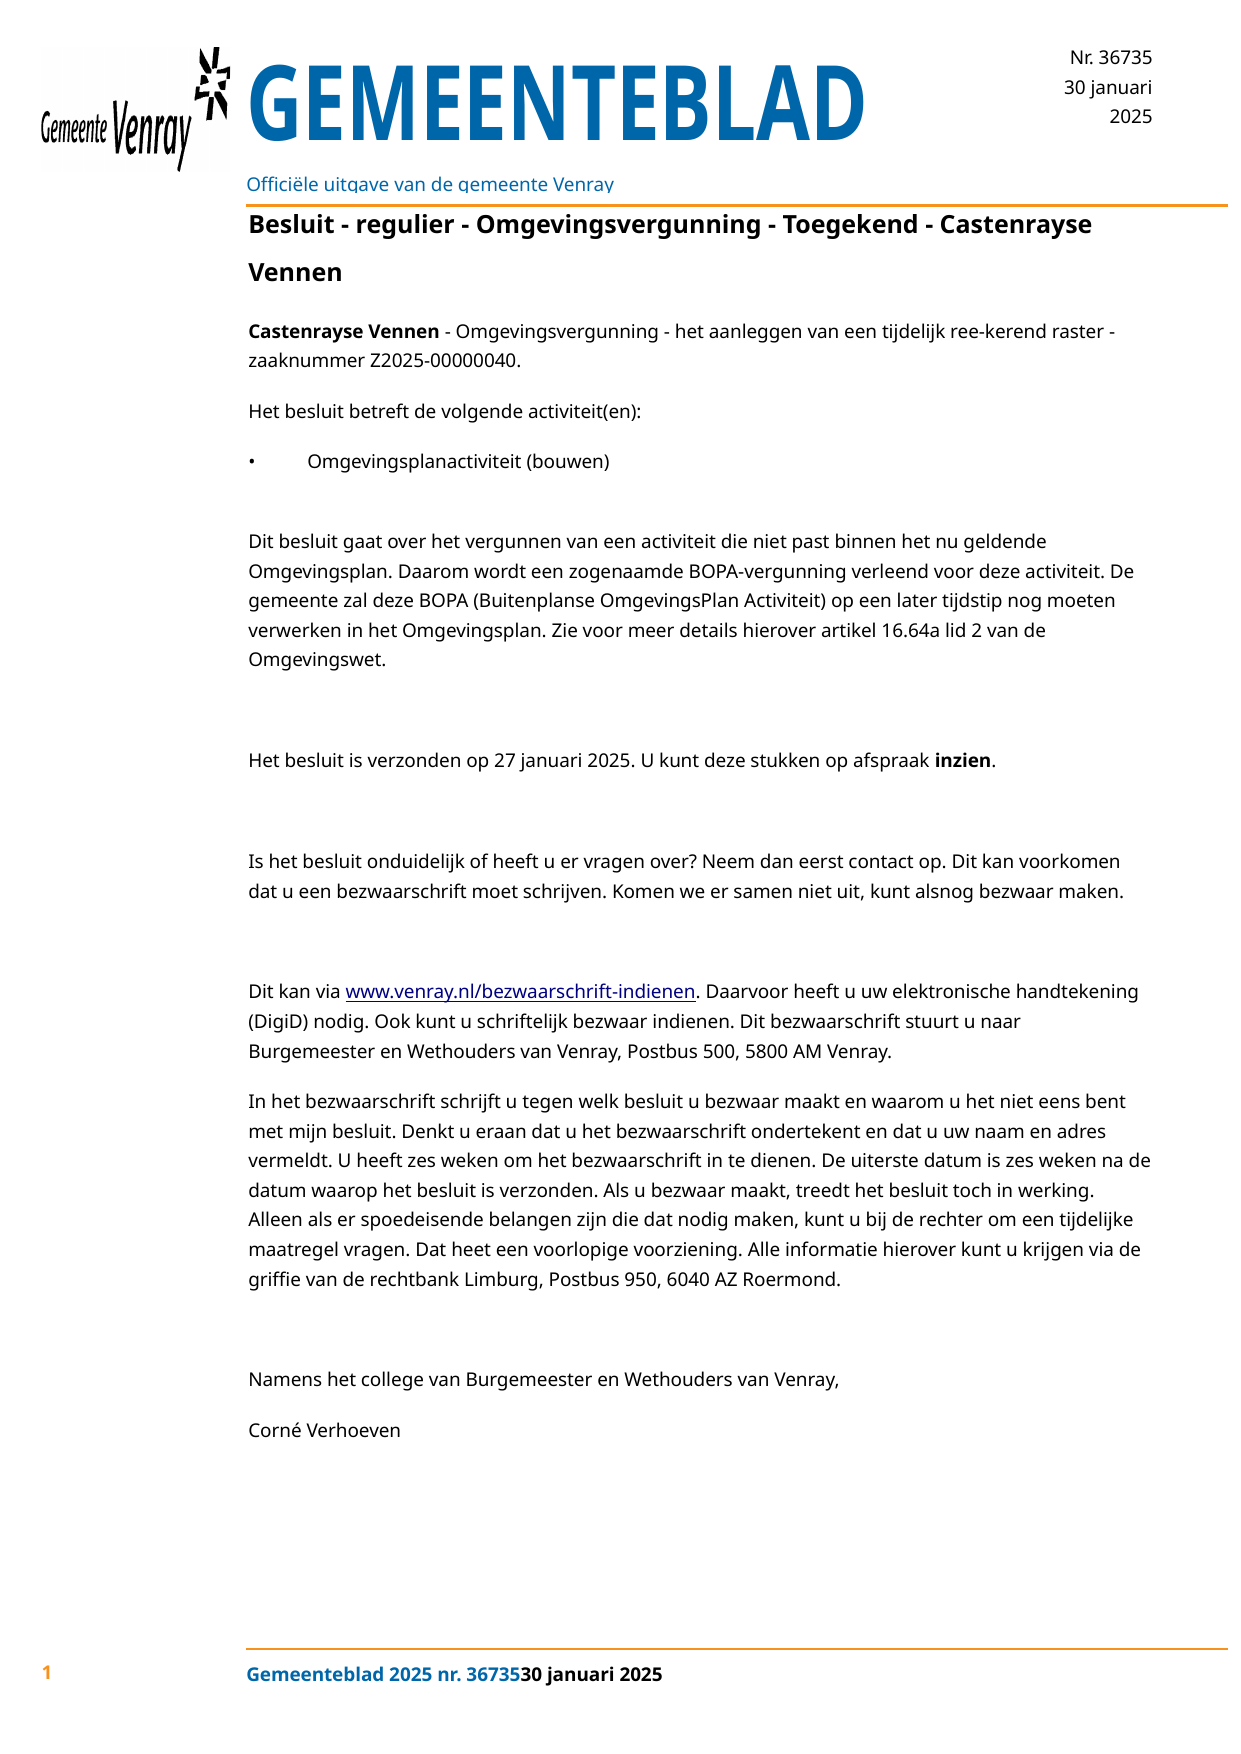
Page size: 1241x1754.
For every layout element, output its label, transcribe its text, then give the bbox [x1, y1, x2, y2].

text Castenrayse Vennen - Omgevingsvergunning - het aanleggen van een tijdelijk ree-kerend raster - zaaknummer Z2025-00000040. [248, 318, 1152, 373]
picture [41, 47, 231, 172]
text Het besluit is verzonden op 27 januari 2025. U kunt deze stukken op afspraak inzien. [248, 747, 1152, 773]
text Besluit - regulier - Omgevingsvergunning - Toegekend - Castenrayse Vennen [248, 207, 1152, 288]
text Namens het college van Burgemeester en Wethouders van Venray, [248, 1367, 1152, 1392]
text Corné Verhoeven [248, 1417, 1152, 1443]
text Het besluit betreft de volgende activiteit(en): [248, 398, 1152, 424]
text Dit kan via www.venray.nl/bezwaarschrift-indienen. Daarvoor heeft u uw elektronische handtekening (DigiD) nodig. Ook kunt u schriftelijk bezwaar indienen. Dit bezwaarschrift stuurt u naar Burgemeester en Wethouders van Venray, Postbus 500, 5800 AM Venray. [248, 979, 1152, 1064]
list Omgevingsplanactiviteit (bouwen) [248, 448, 1152, 474]
text In het bezwaarschrift schrijft u tegen welk besluit u bezwaar maakt en waarom u het niet eens bent met mijn besluit. Denkt u eraan dat u het bezwaarschrift ondertekent en dat u uw naam en adres vermeldt. U heeft zes weken om het bezwaarschrift in te dienen. De uiterste datum is zes weken na de datum waarop het besluit is verzonden. Als u bezwaar maakt, treedt het besluit toch in werking. Alleen als er spoedeisende belangen zijn die dat nodig maken, kunt u bij de rechter om een tijdelijke maatregel vragen. Dat heet een voorlopige voorziening. Alle informatie hierover kunt u krijgen via de griffie van de rechtbank Limburg, Postbus 950, 6040 AZ Roermond. [248, 1088, 1152, 1292]
text Is het besluit onduidelijk of heeft u er vragen over? Neem dan eerst contact op. Dit kan voorkomen dat u een bezwaarschrift moet schrijven. Komen we er samen niet uit, kunt alsnog bezwaar maken. [248, 848, 1152, 904]
text Dit besluit gaat over het vergunnen van een activiteit die niet past binnen het nu geldende Omgevingsplan. Daarom wordt een zogenaamde BOPA-vergunning verleend voor deze activiteit. De gemeente zal deze BOPA (Buitenplanse OmgevingsPlan Activiteit) op een later tijdstip nog moeten verwerken in het Omgevingsplan. Zie voor meer details hierover artikel 16.64a lid 2 van de Omgevingswet. [248, 528, 1152, 672]
